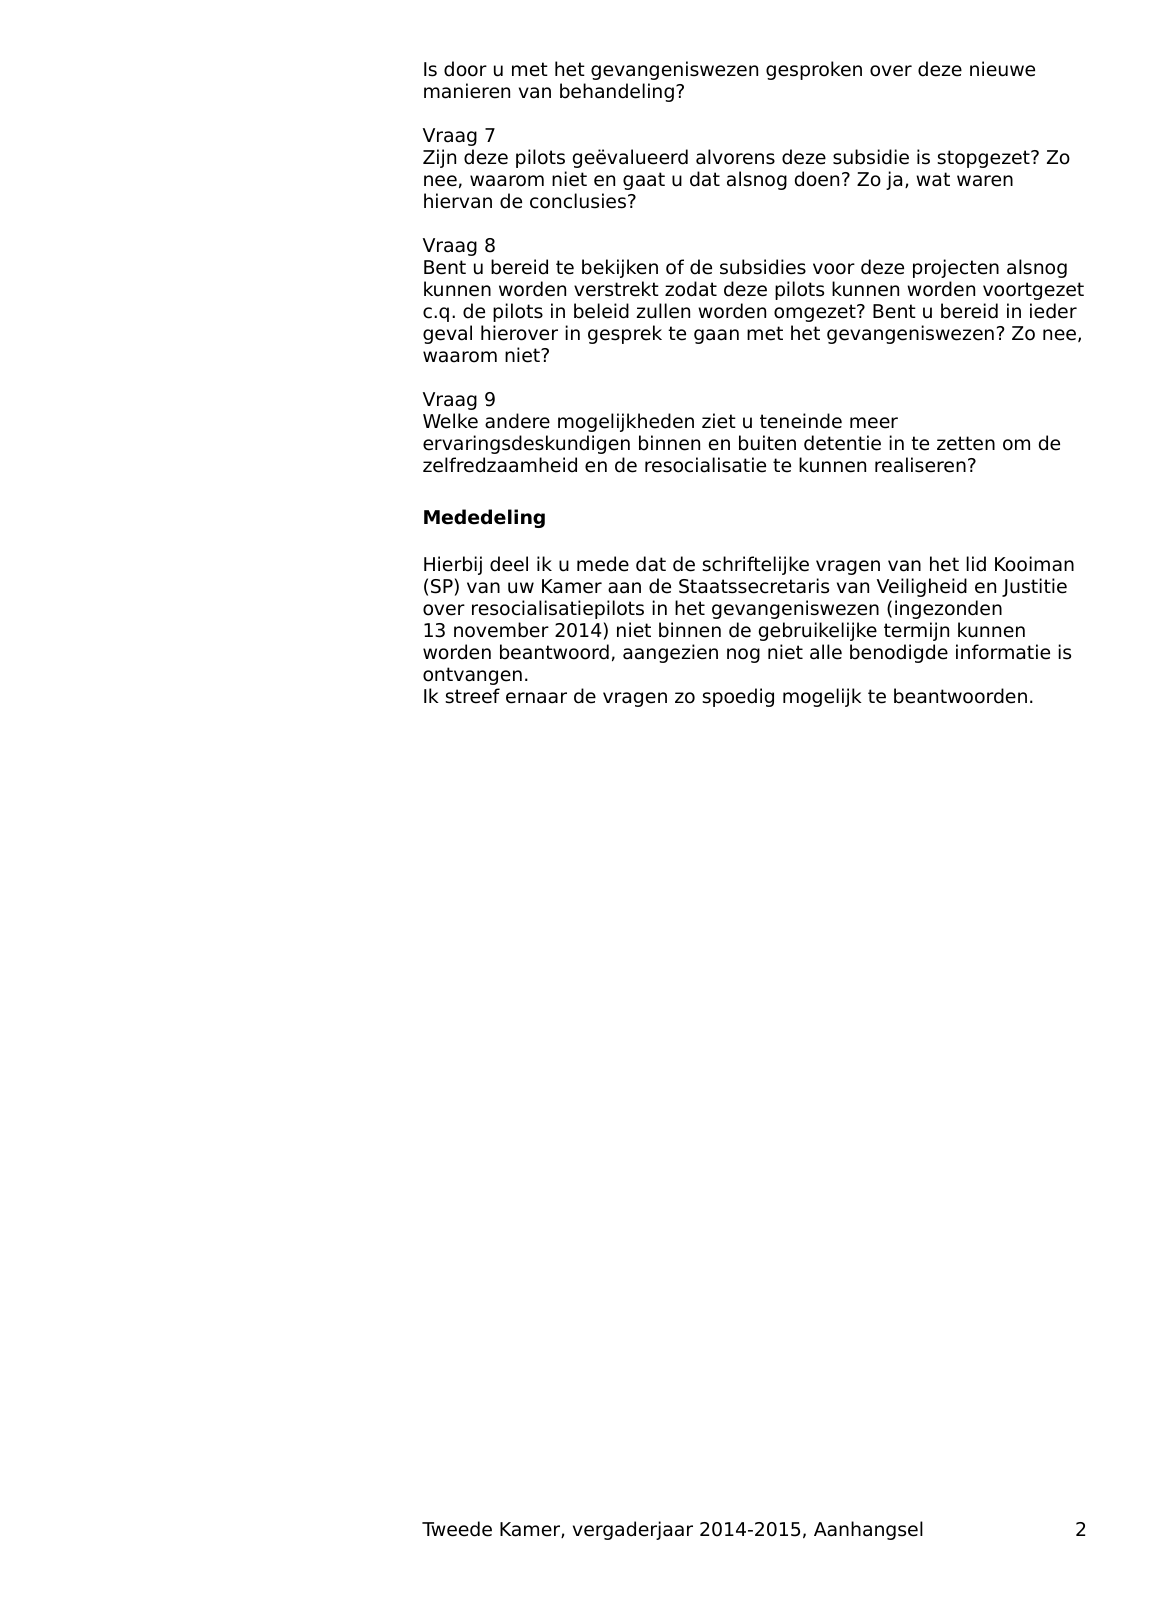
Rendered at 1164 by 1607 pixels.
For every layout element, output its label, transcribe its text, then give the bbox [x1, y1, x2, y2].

text Ik streef ernaar de vragen zo spoedig mogelijk te beantwoorden. [422, 686, 1087, 708]
text Vraag 9 [422, 389, 1087, 411]
text Vraag 8 [422, 235, 1087, 257]
text Is door u met het gevangeniswezen gesproken over deze nieuwe manieren van behandeling? [422, 59, 1087, 103]
text Welke andere mogelijkheden ziet u teneinde meer ervaringsdeskundigen binnen en buiten detentie in te zetten om de zelfredzaamheid en de resocialisatie te kunnen realiseren? [422, 411, 1087, 477]
text Hierbij deel ik u mede dat de schriftelijke vragen van het lid Kooiman (SP) van uw Kamer aan de Staatssecretaris van Veiligheid en Justitie over resocialisatiepilots in het gevangeniswezen (ingezonden 13 november 2014) niet binnen de gebruikelijke termijn kunnen worden beantwoord, aangezien nog niet alle benodigde informatie is ontvangen. [422, 554, 1087, 686]
text Zijn deze pilots geëvalueerd alvorens deze subsidie is stopgezet? Zo nee, waarom niet en gaat u dat alsnog doen? Zo ja, wat waren hiervan de conclusies? [422, 147, 1087, 213]
text Bent u bereid te bekijken of de subsidies voor deze projecten alsnog kunnen worden verstrekt zodat deze pilots kunnen worden voortgezet c.q. de pilots in beleid zullen worden omgezet? Bent u bereid in ieder geval hierover in gesprek te gaan met het gevangeniswezen? Zo nee, waarom niet? [422, 257, 1087, 367]
subtitle Mededeling [422, 507, 1087, 529]
text Vraag 7 [422, 125, 1087, 147]
